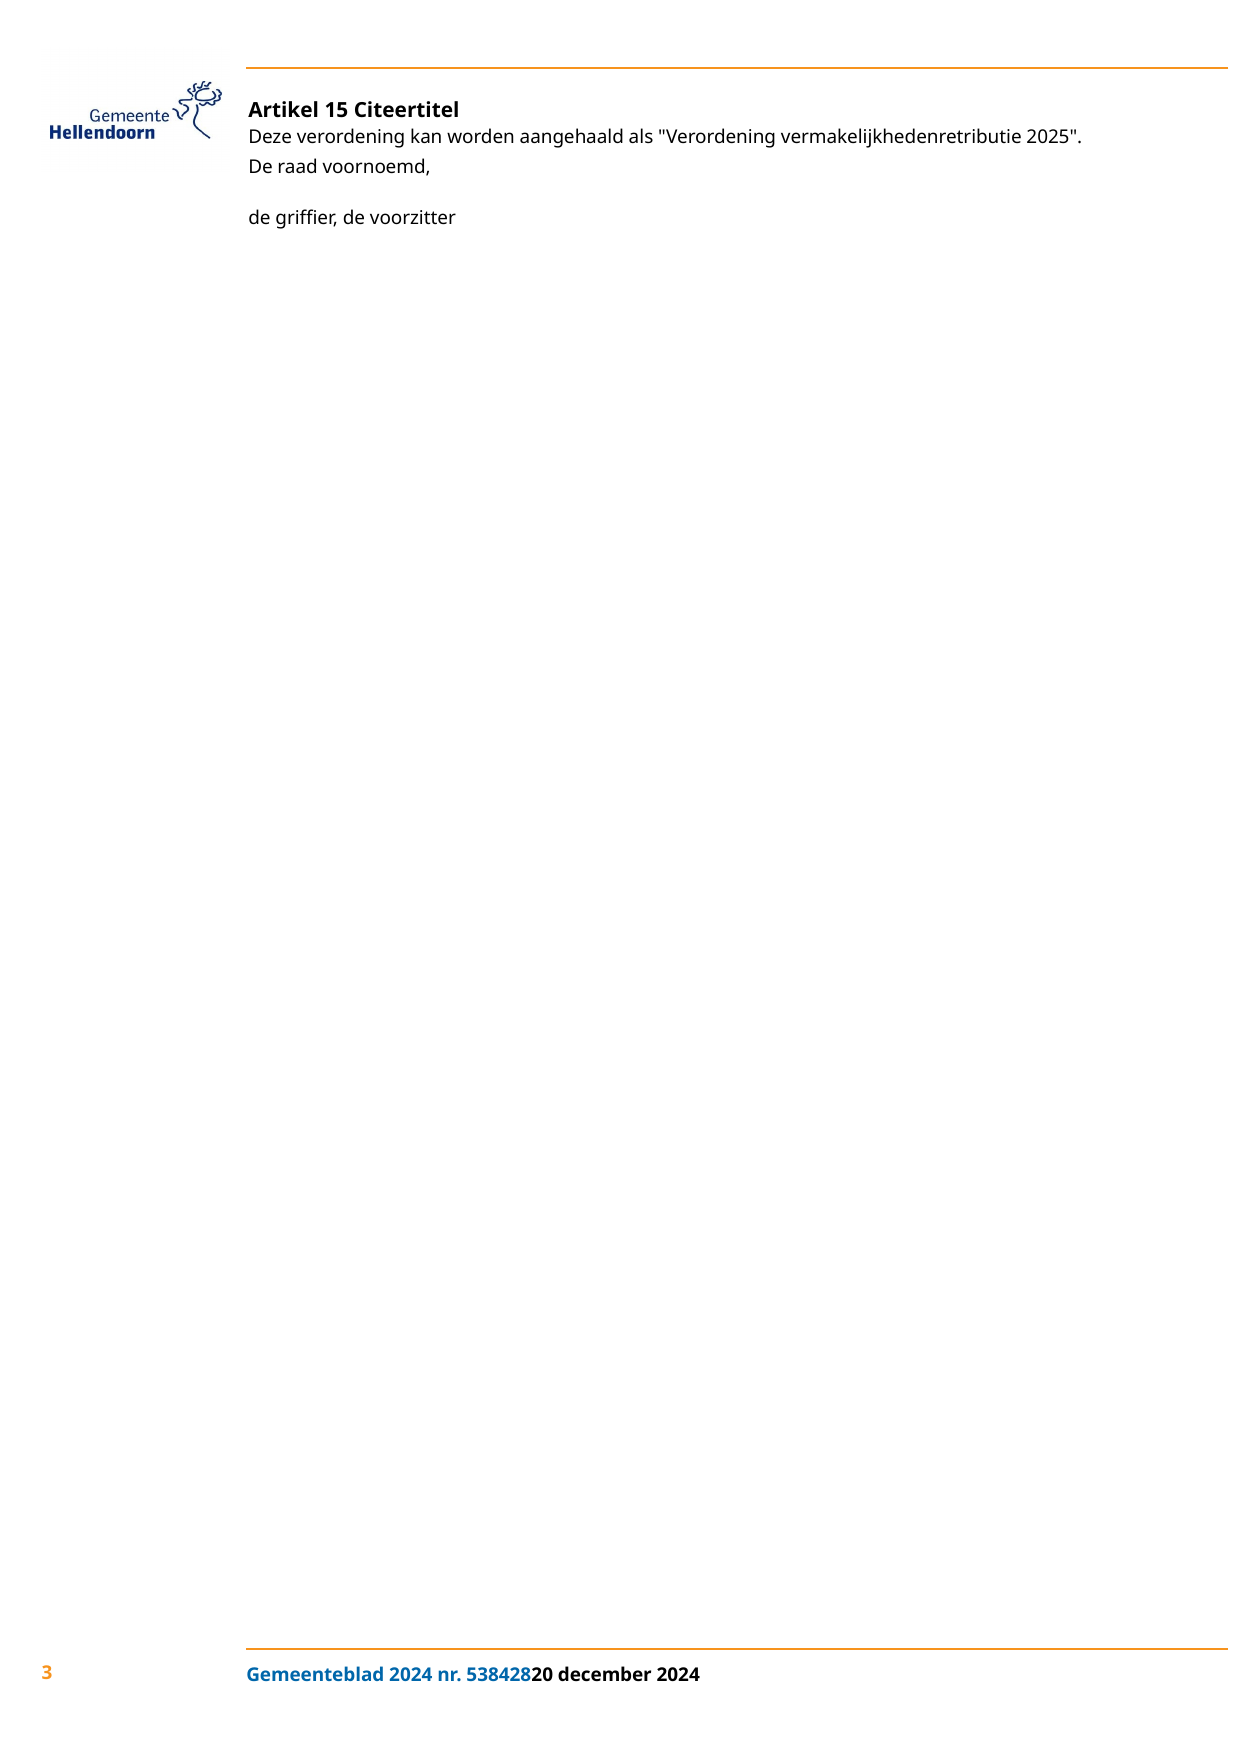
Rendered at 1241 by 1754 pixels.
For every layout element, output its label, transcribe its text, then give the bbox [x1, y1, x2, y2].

picture [41, 47, 231, 172]
text De raad voornoemd, [248, 153, 1152, 178]
text Artikel 15 Citeertitel [248, 95, 1152, 123]
text Deze verordening kan worden aangehaald als "Verordening vermakelijkhedenretributie 2025". [248, 123, 1152, 149]
text de griffier, de voorzitter [248, 204, 1152, 230]
